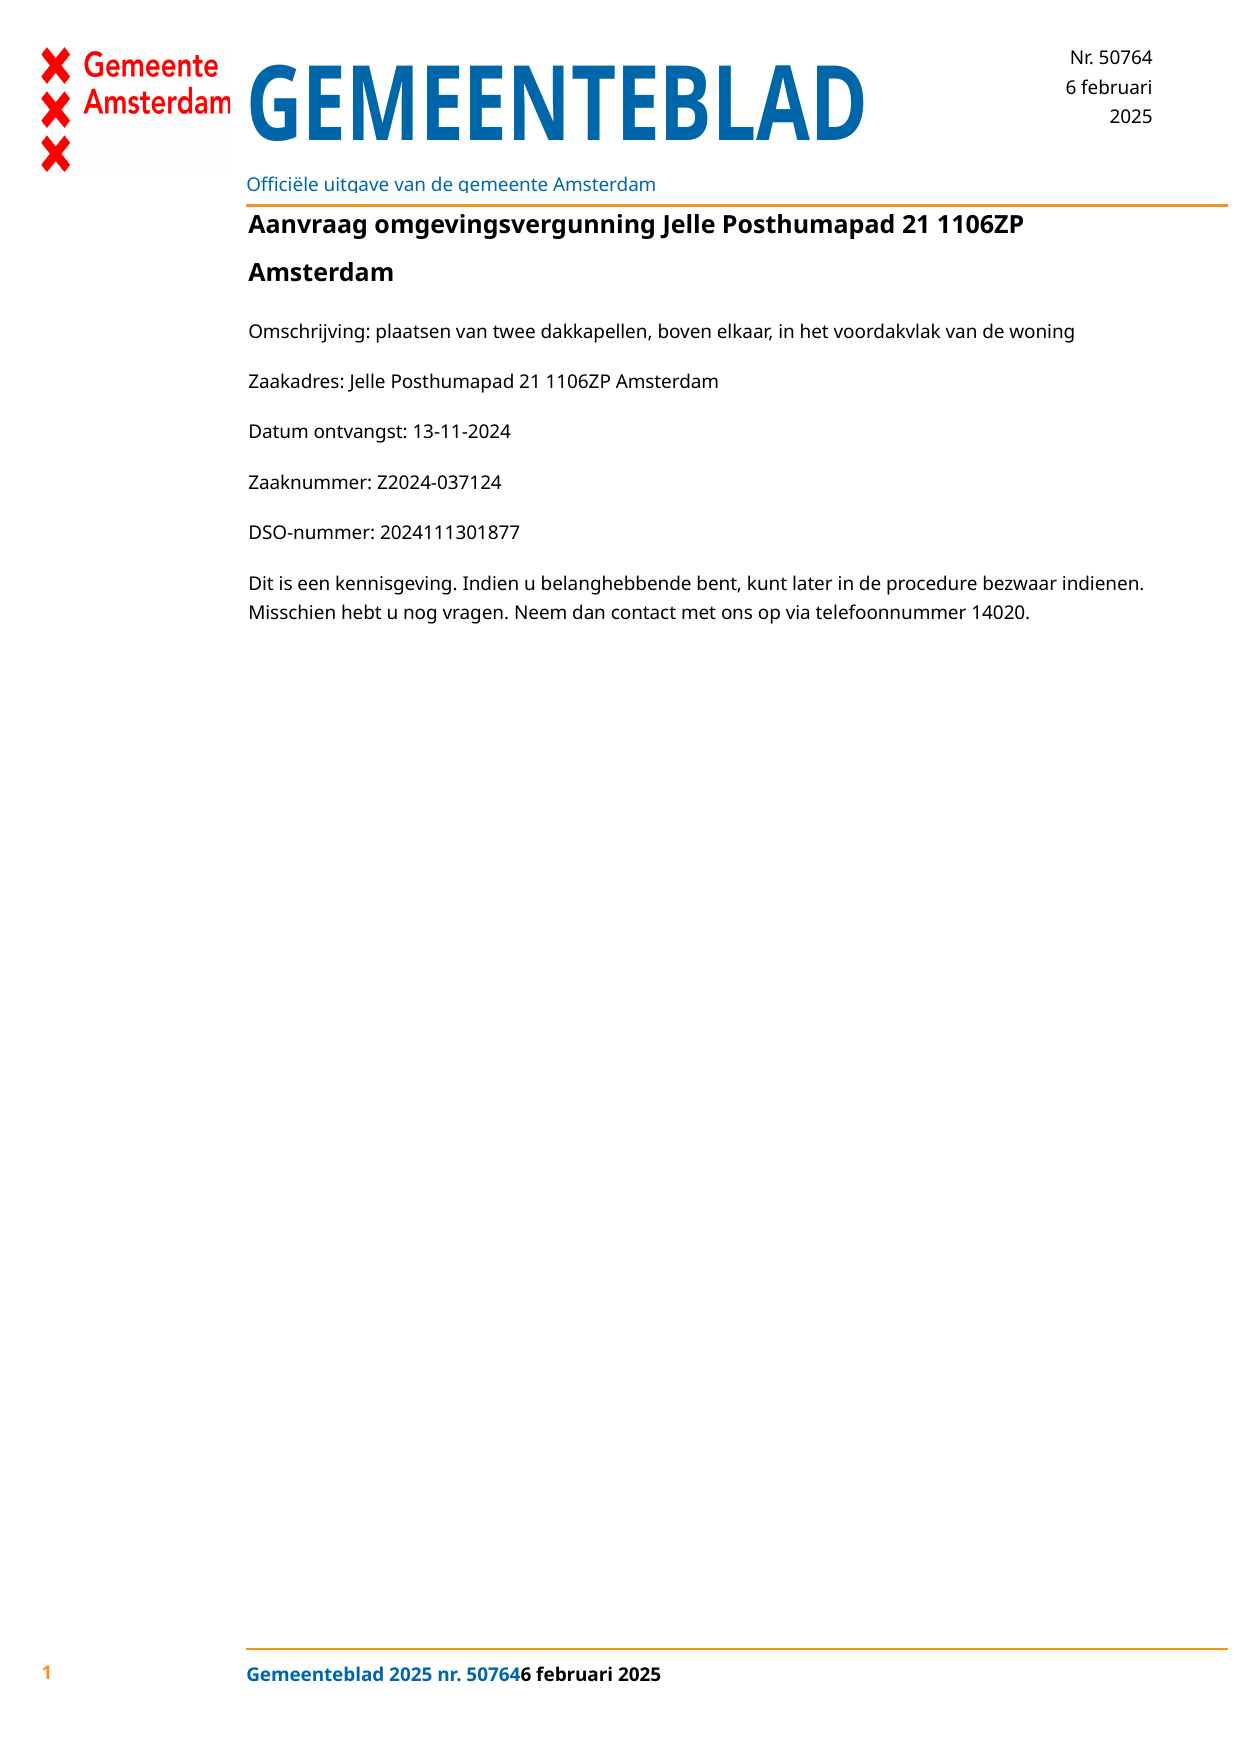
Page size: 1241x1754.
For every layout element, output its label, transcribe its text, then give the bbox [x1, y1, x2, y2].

text Datum ontvangst: 13-11-2024 [248, 419, 1152, 444]
text Dit is een kennisgeving. Indien u belanghebbende bent, kunt later in de procedure bezwaar indienen. Misschien hebt u nog vragen. Neem dan contact met ons op via telefoonnummer 14020. [248, 570, 1152, 625]
text Aanvraag omgevingsvergunning Jelle Posthumapad 21 1106ZP Amsterdam [248, 207, 1152, 288]
picture [41, 47, 231, 172]
text DSO-nummer: 2024111301877 [248, 519, 1152, 545]
text Zaakadres: Jelle Posthumapad 21 1106ZP Amsterdam [248, 368, 1152, 394]
text Zaaknummer: Z2024-037124 [248, 469, 1152, 495]
text Omschrijving: plaatsen van twee dakkapellen, boven elkaar, in het voordakvlak van de woning [248, 318, 1152, 344]
